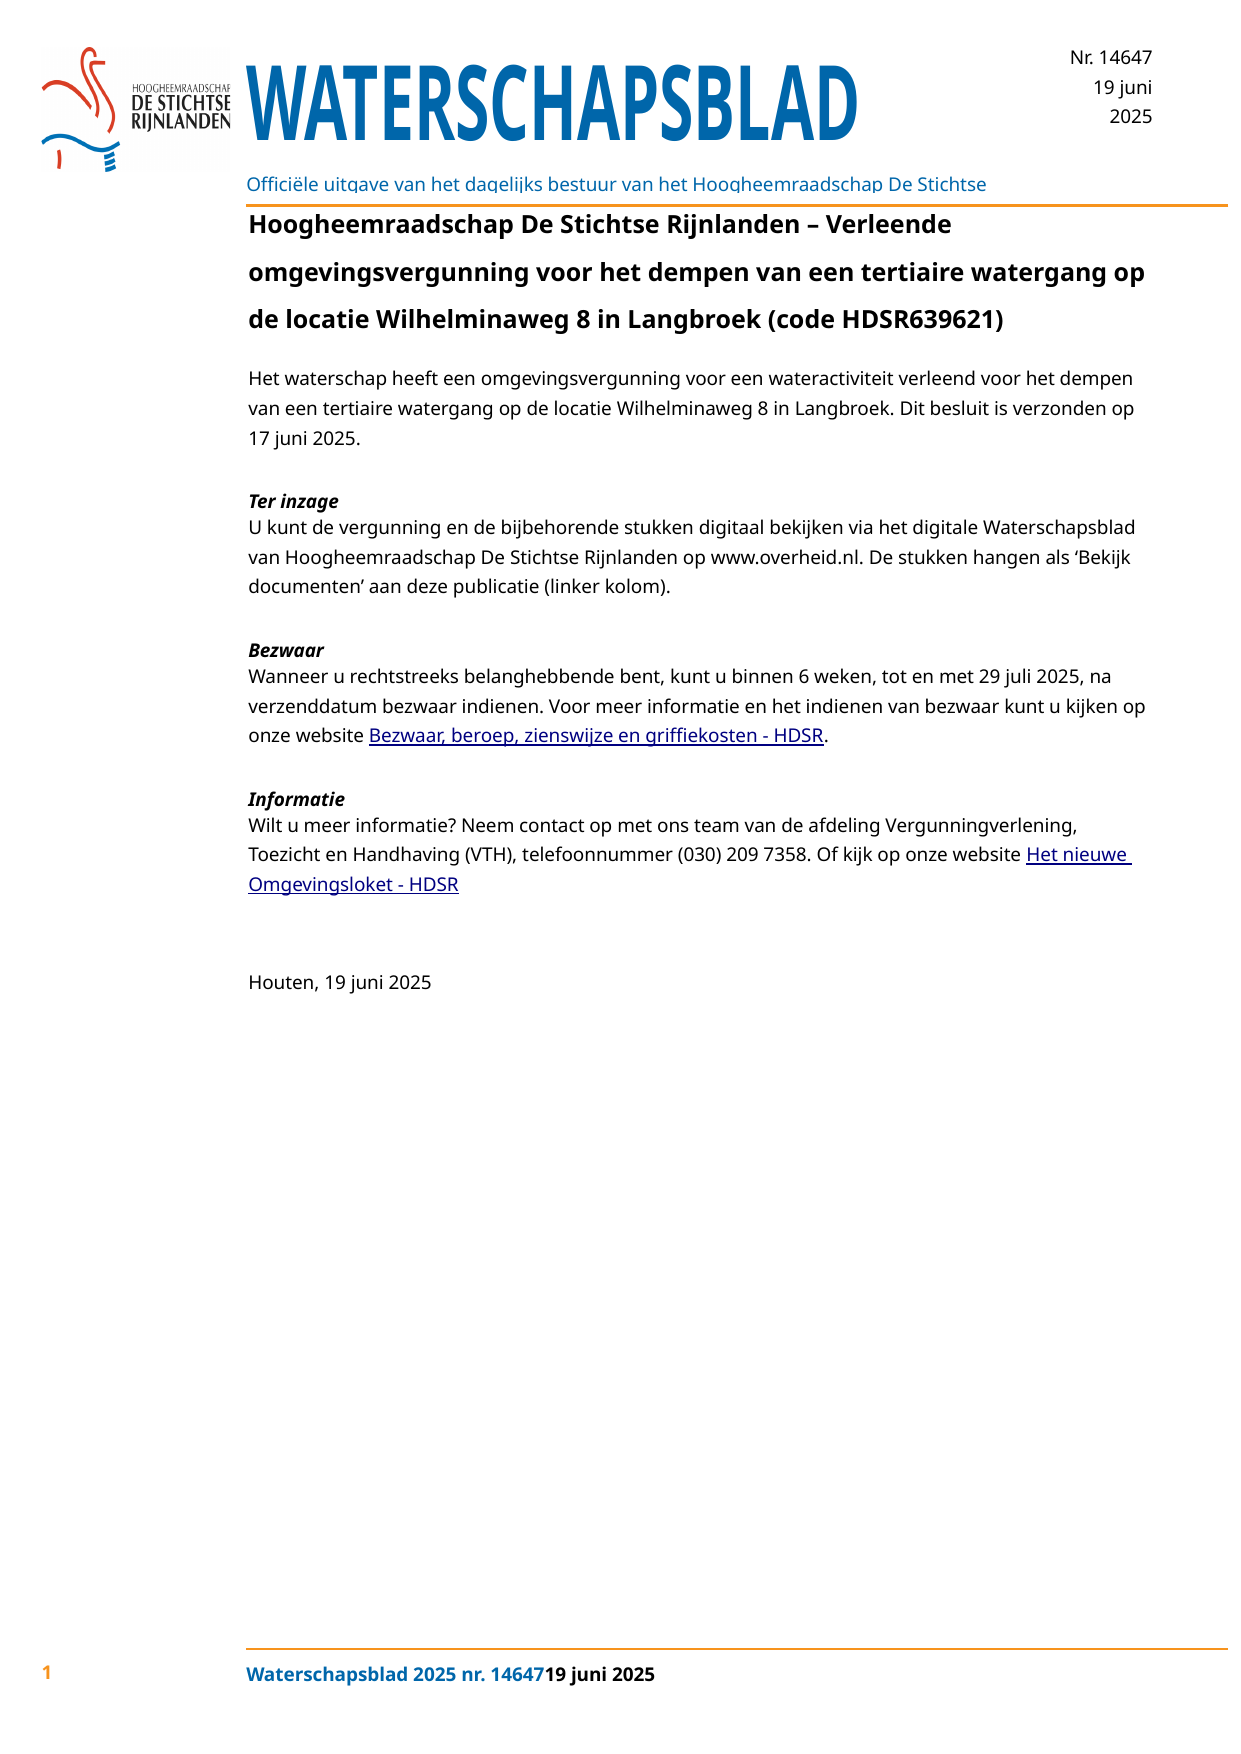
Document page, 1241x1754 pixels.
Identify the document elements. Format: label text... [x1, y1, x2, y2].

text Bezwaar [248, 637, 1152, 663]
text Ter inzage [248, 489, 1152, 514]
text U kunt de vergunning en de bijbehorende stukken digitaal bekijken via het digitale Waterschapsblad van Hoogheemraadschap De Stichtse Rijnlanden op www.overheid.nl. De stukken hangen als ‘Bekijk documenten’ aan deze publicatie (linker kolom). [248, 514, 1152, 599]
text Het waterschap heeft een omgevingsvergunning voor een wateractiviteit verleend voor het dempen van een tertiaire watergang op de locatie Wilhelminaweg 8 in Langbroek. Dit besluit is verzonden op 17 juni 2025. [248, 366, 1152, 450]
text Hoogheemraadschap De Stichtse Rijnlanden – Verleende omgevingsvergunning voor het dempen van een tertiaire watergang op de locatie Wilhelminaweg 8 in Langbroek (code HDSR639621) [248, 207, 1152, 336]
text Informatie [248, 786, 1152, 812]
text Wanneer u rechtstreeks belanghebbende bent, kunt u binnen 6 weken, tot en met 29 juli 2025, na verzenddatum bezwaar indienen. Voor meer informatie en het indienen van bezwaar kunt u kijken op onze website Bezwaar, beroep, zienswijze en griffiekosten - HDSR. [248, 663, 1152, 748]
picture [41, 47, 231, 172]
text Houten, 19 juni 2025 [248, 969, 1152, 995]
text Wilt u meer informatie? Neem contact op met ons team van de afdeling Vergunningverlening, Toezicht en Handhaving (VTH), telefoonnummer (030) 209 7358. Of kijk op onze website Het nieuwe Omgevingsloket - HDSR [248, 812, 1152, 897]
